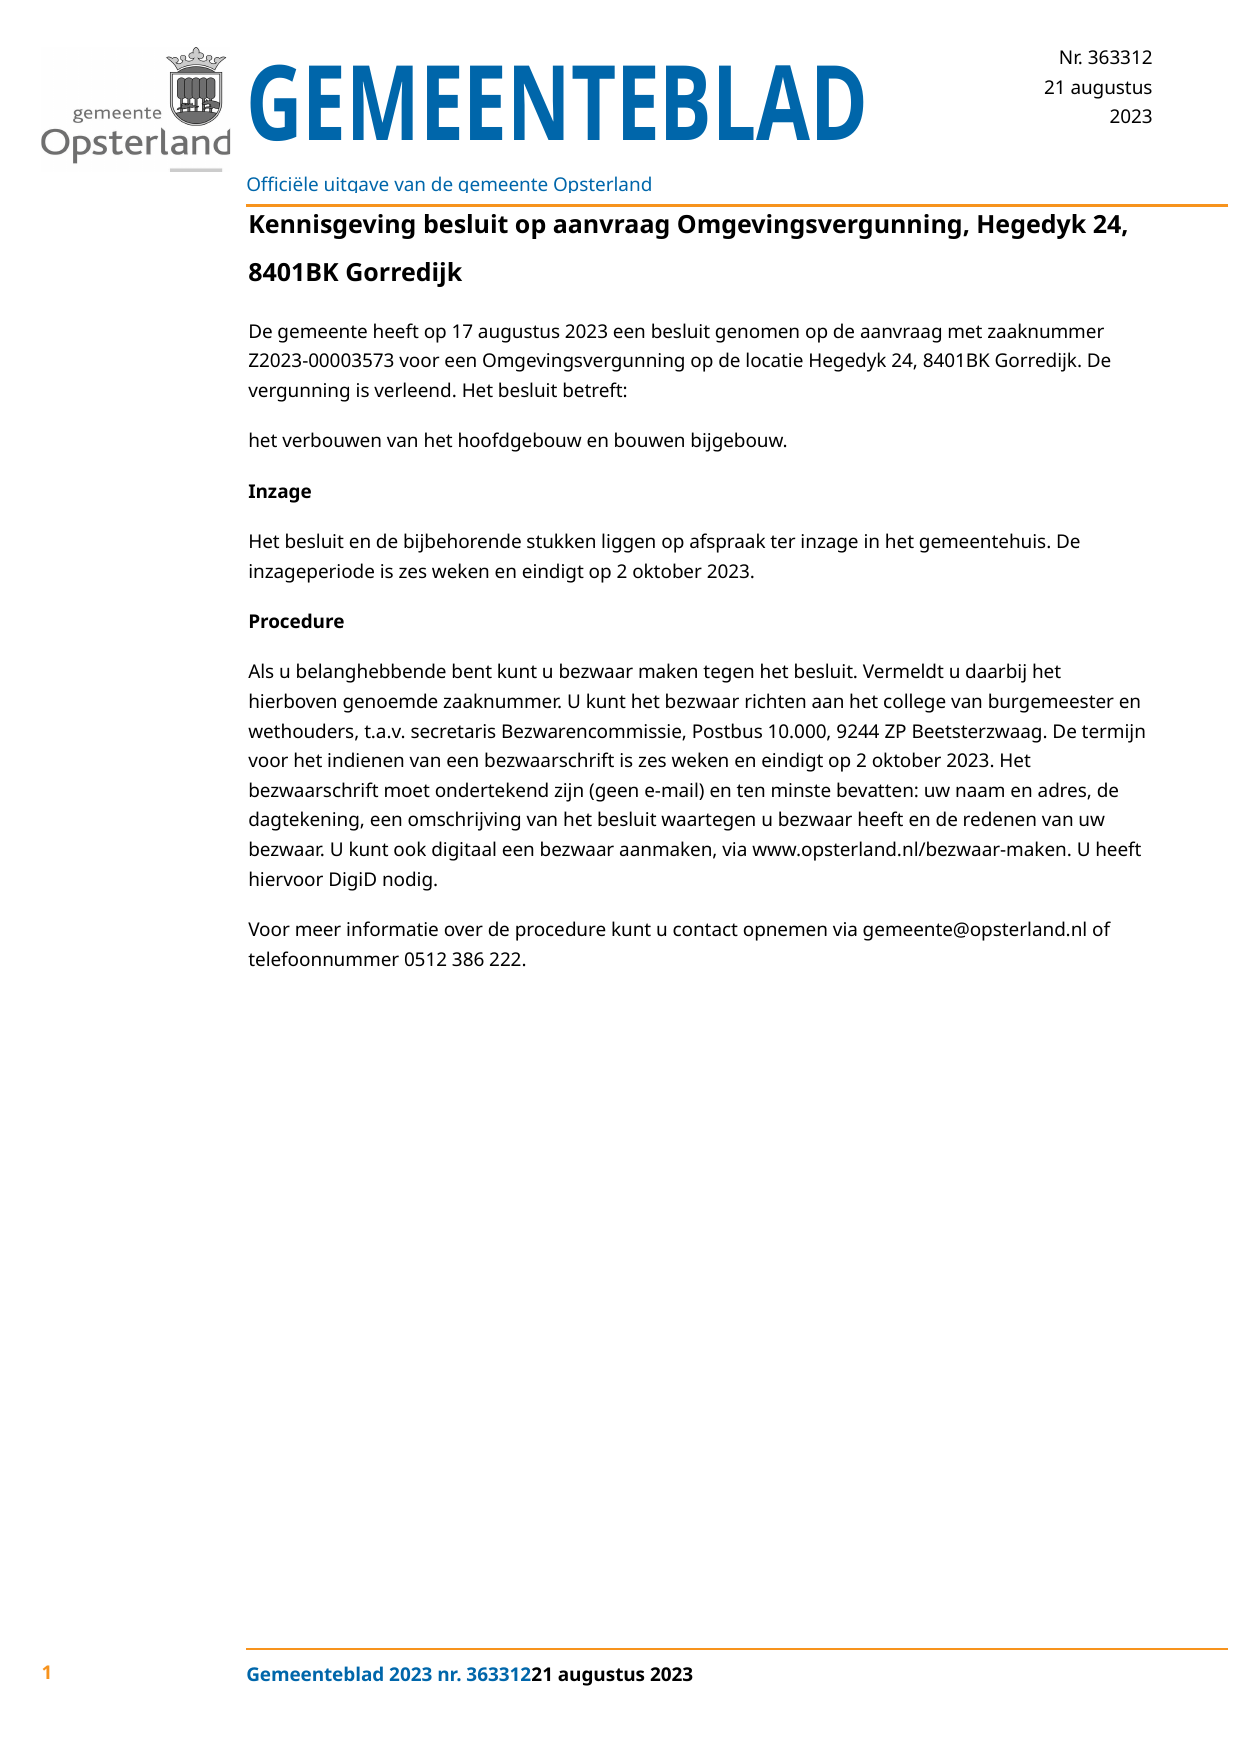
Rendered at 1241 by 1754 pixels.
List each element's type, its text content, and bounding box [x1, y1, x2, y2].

text Kennisgeving besluit op aanvraag Omgevingsvergunning, Hegedyk 24, 8401BK Gorredijk [248, 207, 1152, 288]
text het verbouwen van het hoofdgebouw en bouwen bijgebouw. [248, 427, 1152, 453]
picture [41, 47, 231, 172]
text Procedure [248, 608, 1152, 634]
text Als u belanghebbende bent kunt u bezwaar maken tegen het besluit. Vermeldt u daarbij het hierboven genoemde zaaknummer. U kunt het bezwaar richten aan het college van burgemeester en wethouders, t.a.v. secretaris Bezwarencommissie, Postbus 10.000, 9244 ZP Beetsterzwaag. De termijn voor het indienen van een bezwaarschrift is zes weken en eindigt op 2 oktober 2023. Het bezwaarschrift moet ondertekend zijn (geen e-mail) en ten minste bevatten: uw naam en adres, de dagtekening, een omschrijving van het besluit waartegen u bezwaar heeft en de redenen van uw bezwaar. U kunt ook digitaal een bezwaar aanmaken, via www.opsterland.nl/bezwaar-maken. U heeft hiervoor DigiD nodig. [248, 659, 1152, 892]
text Inzage [248, 478, 1152, 504]
text De gemeente heeft op 17 augustus 2023 een besluit genomen op de aanvraag met zaaknummer Z2023-00003573 voor een Omgevingsvergunning op de locatie Hegedyk 24, 8401BK Gorredijk. De vergunning is verleend. Het besluit betreft: [248, 318, 1152, 403]
text Het besluit en de bijbehorende stukken liggen op afspraak ter inzage in het gemeentehuis. De inzageperiode is zes weken en eindigt op 2 oktober 2023. [248, 528, 1152, 584]
text Voor meer informatie over de procedure kunt u contact opnemen via gemeente@opsterland.nl of telefoonnummer 0512 386 222. [248, 916, 1152, 972]
